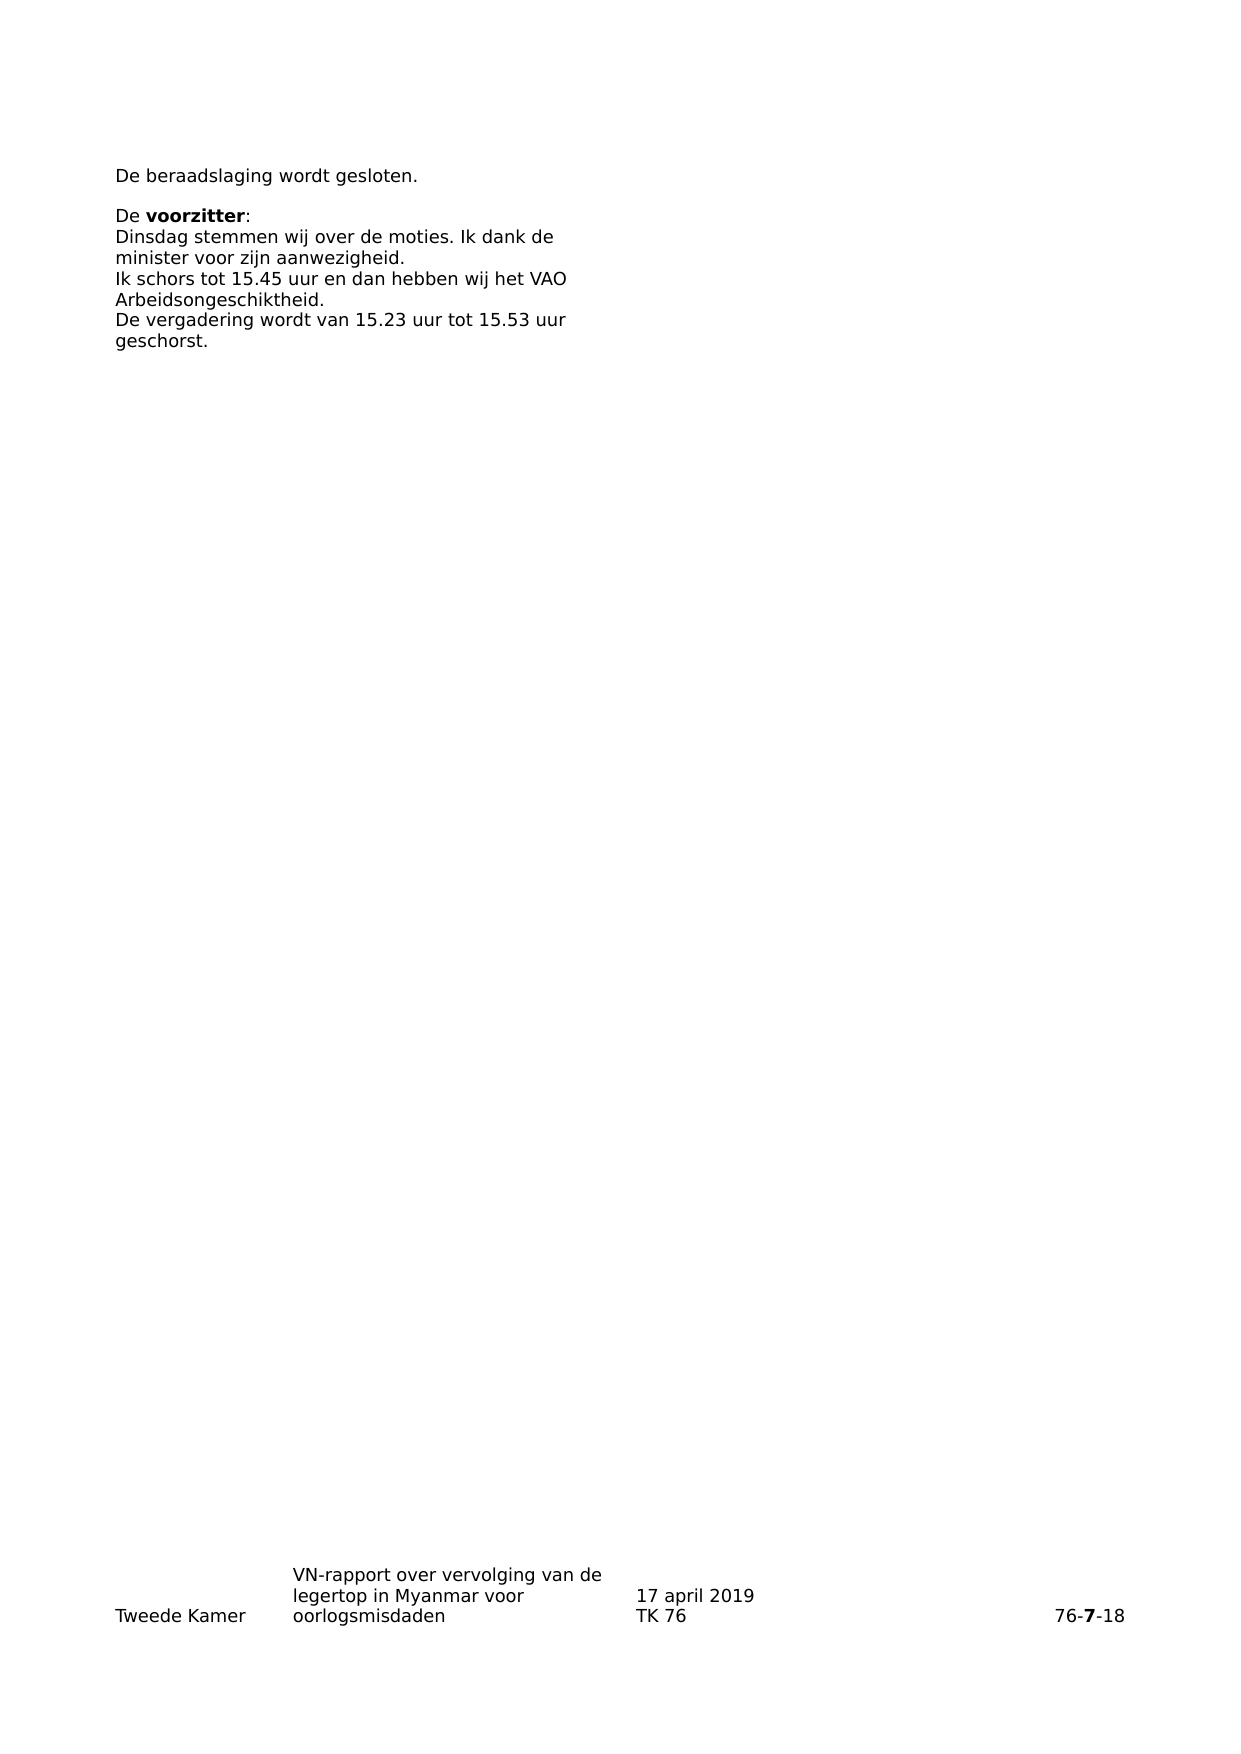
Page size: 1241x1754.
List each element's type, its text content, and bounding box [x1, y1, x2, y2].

text De vergadering wordt van 15.23 uur tot 15.53 uur geschorst. [115, 310, 605, 352]
text Dinsdag stemmen wij over de moties. Ik dank de minister voor zijn aanwezigheid. [115, 227, 605, 268]
text Ik schors tot 15.45 uur en dan hebben wij het VAO Arbeidsongeschiktheid. [115, 268, 605, 310]
text De voorzitter: [115, 206, 605, 227]
text De beraadslaging wordt gesloten. [115, 165, 605, 186]
